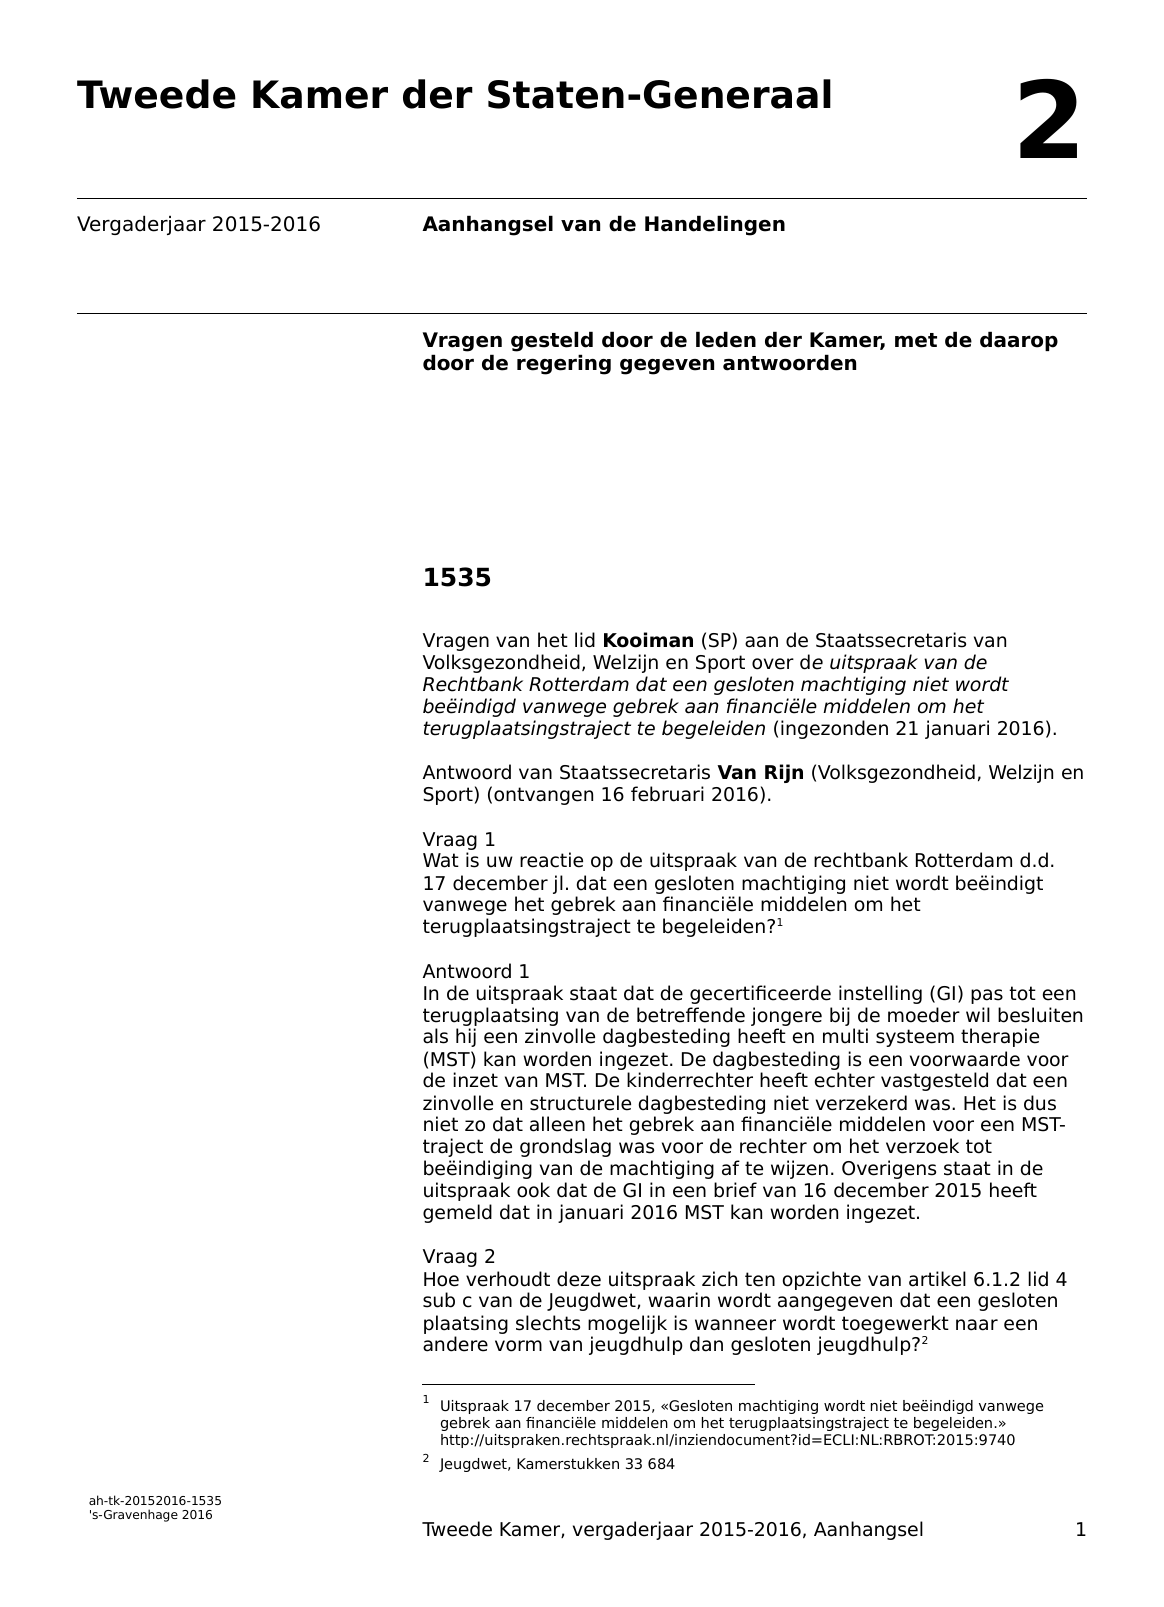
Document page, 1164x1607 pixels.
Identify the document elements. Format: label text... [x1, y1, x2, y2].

text 1535 [422, 563, 1087, 592]
text Antwoord 1 [422, 961, 1087, 982]
text ah-tk-20152016-1535 [88, 1494, 323, 1508]
text Jeugdwet, Kamerstukken 33 684 [422, 1452, 1087, 1474]
text Wat is uw reactie op de uitspraak van de rechtbank Rotterdam d.d. 17 december jl. dat een gesloten machtiging niet wordt beëindigt vanwege het gebrek aan financiële middelen om het terugplaatsingstraject te begeleiden? [422, 850, 1087, 938]
text 's-Gravenhage 2016 [88, 1508, 323, 1522]
table_cell [77, 314, 422, 375]
text Hoe verhoudt deze uitspraak zich ten opzichte van artikel 6.1.2 lid 4 sub c van de Jeugdwet, waarin wordt aangegeven dat een gesloten plaatsing slechts mogelijk is wanneer wordt toegewerkt naar een andere vorm van jeugdhulp dan gesloten jeugdhulp? [422, 1268, 1087, 1356]
table_cell Aanhangsel van de Handelingen [422, 199, 1087, 313]
table_cell Vergaderjaar 2015-2016 [77, 199, 422, 313]
text Uitspraak 17 december 2015, «Gesloten machtiging wordt niet beëindigd vanwege gebrek aan financiële middelen om het terugplaatsingstraject te begeleiden.» http://uitspraken.rechtspraak.nl/inziendocument?id=ECLI:NL:RBROT:2015:9740 [422, 1393, 1087, 1449]
text Vraag 1 [422, 828, 1087, 850]
text Vragen van het lid Kooiman (SP) aan de Staatssecretaris van Volksgezondheid, Welzijn en Sport over de uitspraak van de Rechtbank Rotterdam dat een gesloten machtiging niet wordt beëindigd vanwege gebrek aan financiële middelen om het terugplaatsingstraject te begeleiden (ingezonden 21 januari 2016). [422, 630, 1087, 740]
table_header Tweede Kamer der Staten-Generaal [77, 59, 886, 198]
table_cell Vragen gesteld door de leden der Kamer, met de daarop door de regering gegeven antwoorden [422, 314, 1087, 375]
text Antwoord van Staatssecretaris Van Rijn (Volksgezondheid, Welzijn en Sport) (ontvangen 16 februari 2016). [422, 762, 1087, 806]
text In de uitspraak staat dat de gecertificeerde instelling (GI) pas tot een terugplaatsing van de betreffende jongere bij de moeder wil besluiten als hij een zinvolle dagbesteding heeft en multi systeem therapie (MST) kan worden ingezet. De dagbesteding is een voorwaarde voor de inzet van MST. De kinderrechter heeft echter vastgesteld dat een zinvolle en structurele dagbesteding niet verzekerd was. Het is dus niet zo dat alleen het gebrek aan financiële middelen voor een MST-traject de grondslag was voor de rechter om het verzoek tot beëindiging van de machtiging af te wijzen. Overigens staat in de uitspraak ook dat de GI in een brief van 16 december 2015 heeft gemeld dat in januari 2016 MST kan worden ingezet. [422, 982, 1087, 1224]
table_header 2 [886, 59, 1087, 198]
text Vraag 2 [422, 1246, 1087, 1268]
